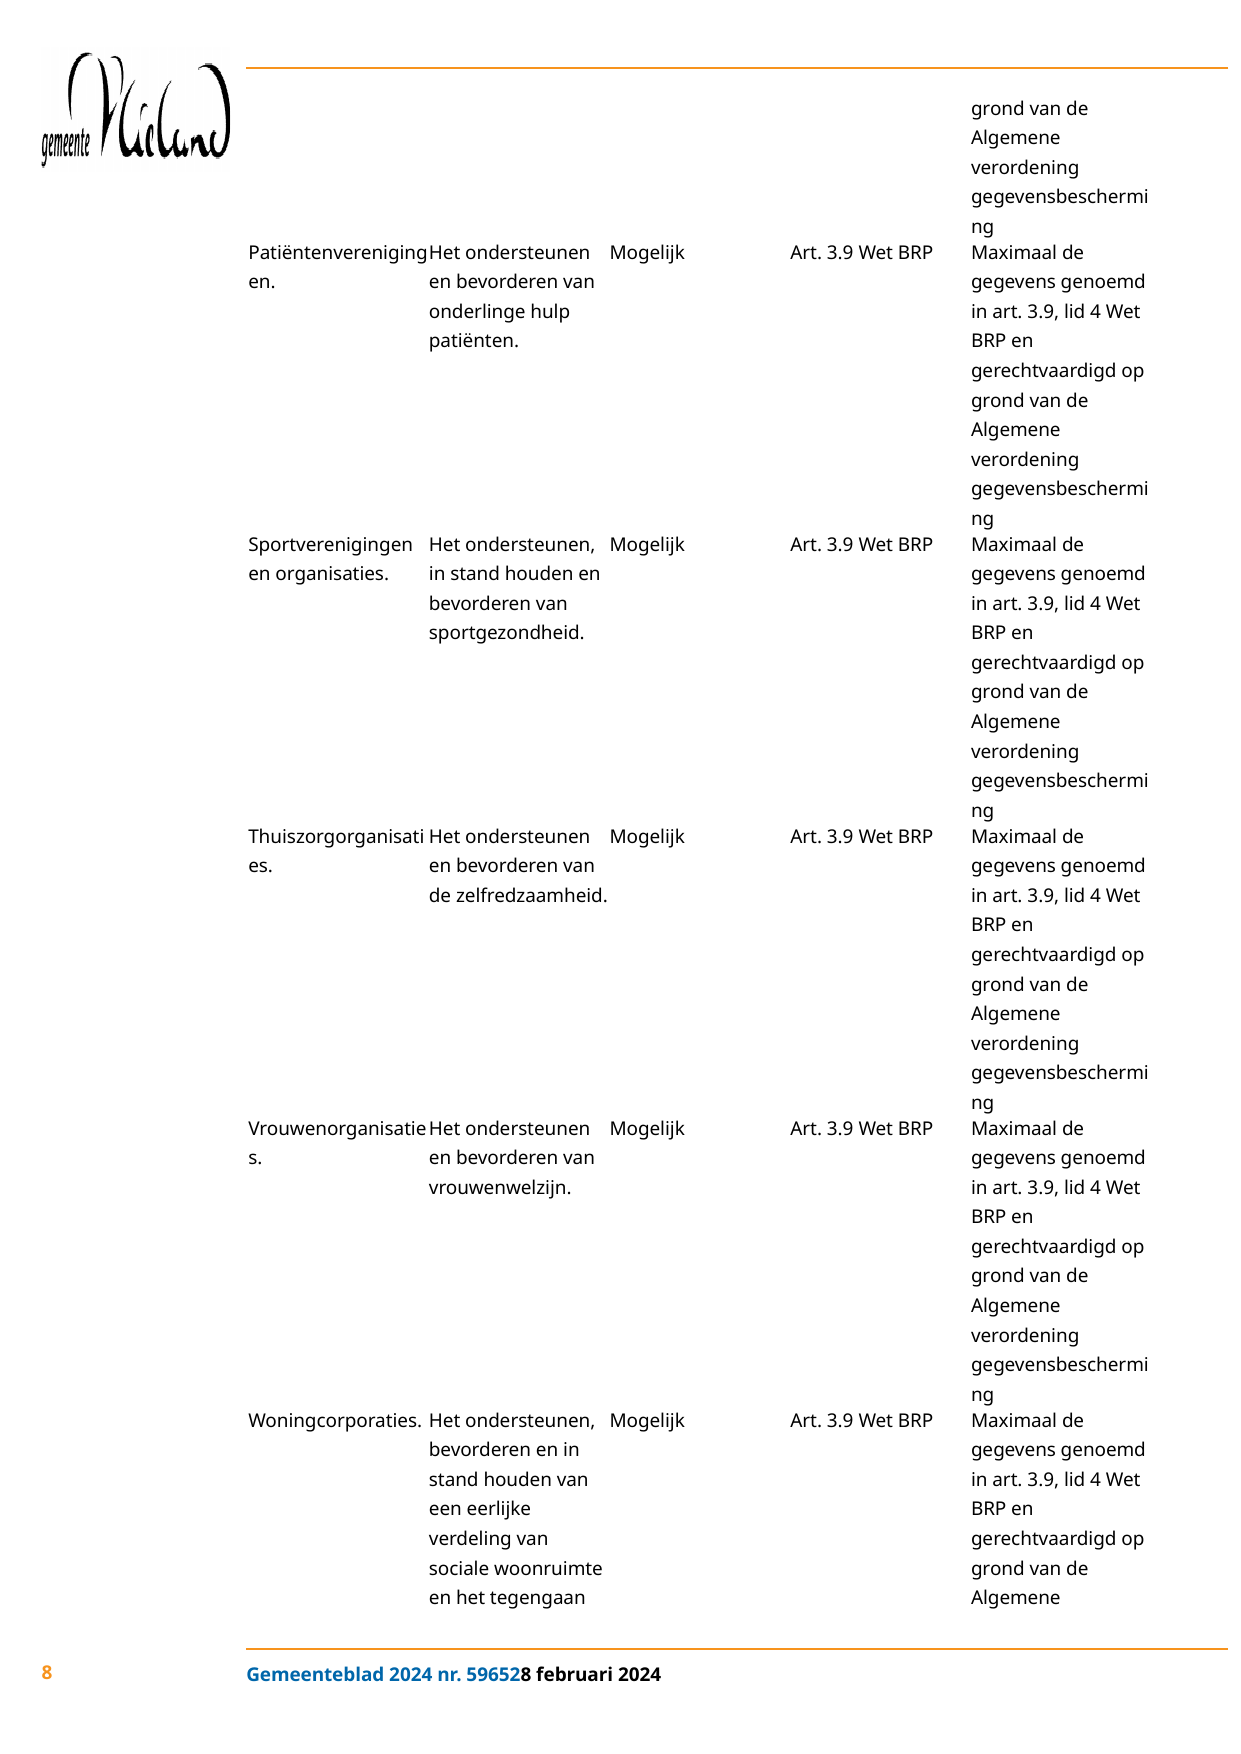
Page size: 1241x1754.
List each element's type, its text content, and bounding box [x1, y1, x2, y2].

table_cell Thuiszorgorganisaties. [248, 823, 429, 1115]
table_cell Mogelijk [609, 1407, 790, 1610]
table_cell Mogelijk [609, 1115, 790, 1407]
table_cell Mogelijk [609, 823, 790, 1115]
table_cell Art. 3.9 Wet BRP [790, 239, 971, 531]
table_cell Woningcorporaties. [248, 1407, 429, 1610]
table_cell Het ondersteunen en bevorderen van onderlinge hulp patiënten. [429, 239, 609, 531]
table_cell [248, 95, 429, 239]
picture [41, 47, 231, 172]
table_cell Art. 3.9 Wet BRP [790, 1407, 971, 1610]
table_cell Sportverenigingen en organisaties. [248, 531, 429, 823]
table_cell Art. 3.9 Wet BRP [790, 823, 971, 1115]
table_cell Het ondersteunen, bevorderen en in stand houden van een eerlijke verdeling van sociale woonruimte en het tegengaan [429, 1407, 609, 1610]
table_cell Maximaal de gegevens genoemd in art. 3.9, lid 4 Wet BRP en gerechtvaardigd op grond van de Algemene [971, 1407, 1152, 1610]
table_cell Mogelijk [609, 531, 790, 823]
table_cell Maximaal de gegevens genoemd in art. 3.9, lid 4 Wet BRP en gerechtvaardigd op grond van de Algemene verordening gegevensbescherming [971, 1115, 1152, 1407]
table_cell Het ondersteunen, in stand houden en bevorderen van sportgezondheid. [429, 531, 609, 823]
table_cell Maximaal de gegevens genoemd in art. 3.9, lid 4 Wet BRP en gerechtvaardigd op grond van de Algemene verordening gegevensbescherming [971, 531, 1152, 823]
table_cell [429, 95, 609, 239]
table_cell Patiëntenverenigingen. [248, 239, 429, 531]
table_cell [609, 95, 790, 239]
table_cell Het ondersteunen en bevorderen van vrouwenwelzijn. [429, 1115, 609, 1407]
table_cell Art. 3.9 Wet BRP [790, 1115, 971, 1407]
table_cell Maximaal de gegevens genoemd in art. 3.9, lid 4 Wet BRP en gerechtvaardigd op grond van de Algemene verordening gegevensbescherming [971, 823, 1152, 1115]
table_cell Art. 3.9 Wet BRP [790, 531, 971, 823]
table_cell Maximaal de gegevens genoemd in art. 3.9, lid 4 Wet BRP en gerechtvaardigd op grond van de Algemene verordening gegevensbescherming [971, 239, 1152, 531]
table_cell Mogelijk [609, 239, 790, 531]
table_cell Het ondersteunen en bevorderen van de zelfredzaamheid. [429, 823, 609, 1115]
table_cell grond van de Algemene verordening gegevensbescherming [971, 95, 1152, 239]
table_cell Vrouwenorganisaties. [248, 1115, 429, 1407]
table_cell [790, 95, 971, 239]
